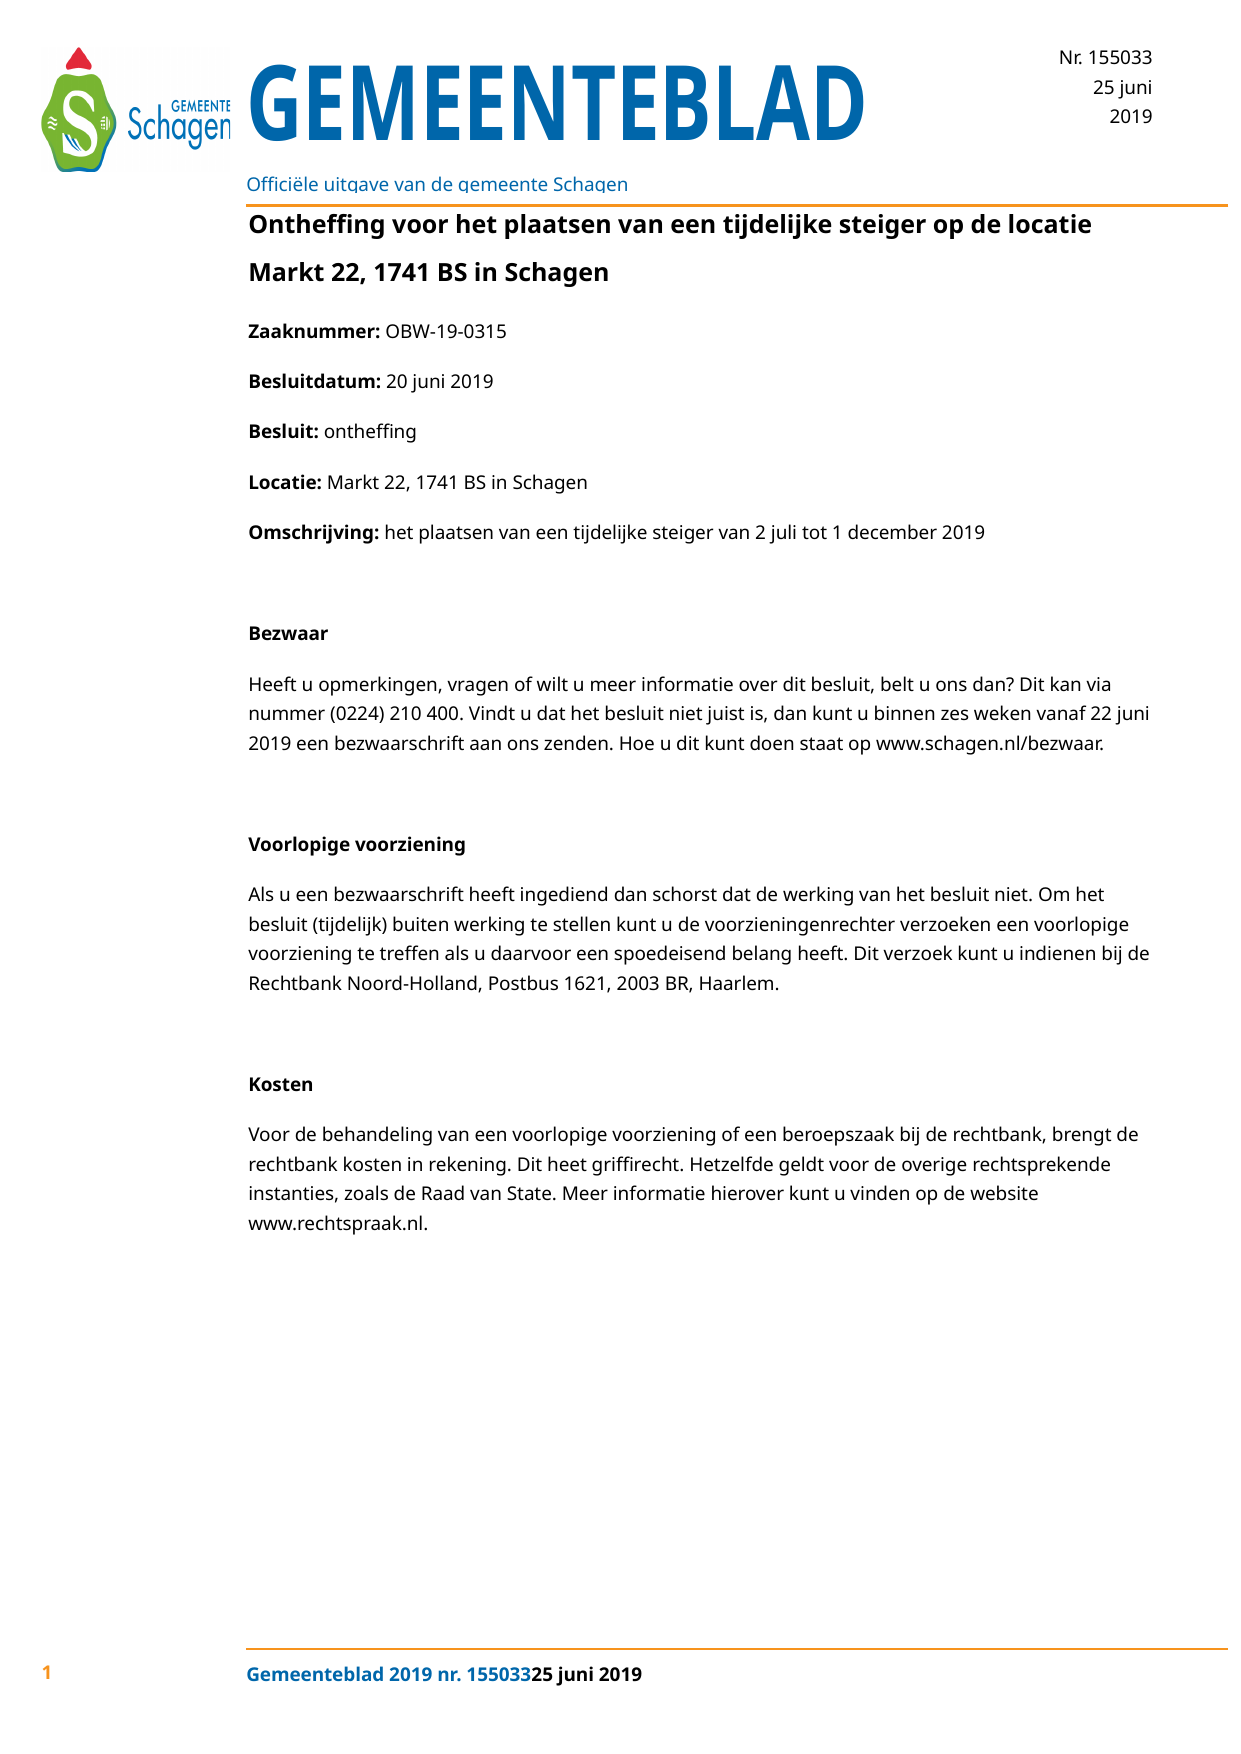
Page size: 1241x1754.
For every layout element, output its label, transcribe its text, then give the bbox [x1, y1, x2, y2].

text Ontheffing voor het plaatsen van een tijdelijke steiger op de locatie Markt 22, 1741 BS in Schagen [248, 207, 1152, 288]
text Besluitdatum: 20 juni 2019 [248, 368, 1152, 394]
text Besluit: ontheffing [248, 419, 1152, 444]
text Locatie: Markt 22, 1741 BS in Schagen [248, 469, 1152, 495]
picture [41, 47, 231, 172]
text Kosten [248, 1071, 1152, 1097]
text Heeft u opmerkingen, vragen of wilt u meer informatie over dit besluit, belt u ons dan? Dit kan via nummer (0224) 210 400. Vindt u dat het besluit niet juist is, dan kunt u binnen zes weken vanaf 22 juni 2019 een bezwaarschrift aan ons zenden. Hoe u dit kunt doen staat op www.schagen.nl/bezwaar. [248, 671, 1152, 756]
text Als u een bezwaarschrift heeft ingediend dan schorst dat de werking van het besluit niet. Om het besluit (tijdelijk) buiten werking te stellen kunt u de voorzieningenrechter verzoeken een voorlopige voorziening te treffen als u daarvoor een spoedeisend belang heeft. Dit verzoek kunt u indienen bij de Rechtbank Noord-Holland, Postbus 1621, 2003 BR, Haarlem. [248, 881, 1152, 996]
text Zaaknummer: OBW-19-0315 [248, 318, 1152, 344]
text Voorlopige voorziening [248, 831, 1152, 857]
text Bezwaar [248, 620, 1152, 646]
text Omschrijving: het plaatsen van een tijdelijke steiger van 2 juli tot 1 december 2019 [248, 519, 1152, 545]
text Voor de behandeling van een voorlopige voorziening of een beroepszaak bij de rechtbank, brengt de rechtbank kosten in rekening. Dit heet griffirecht. Hetzelfde geldt voor de overige rechtsprekende instanties, zoals de Raad van State. Meer informatie hierover kunt u vinden op de website www.rechtspraak.nl. [248, 1121, 1152, 1236]
